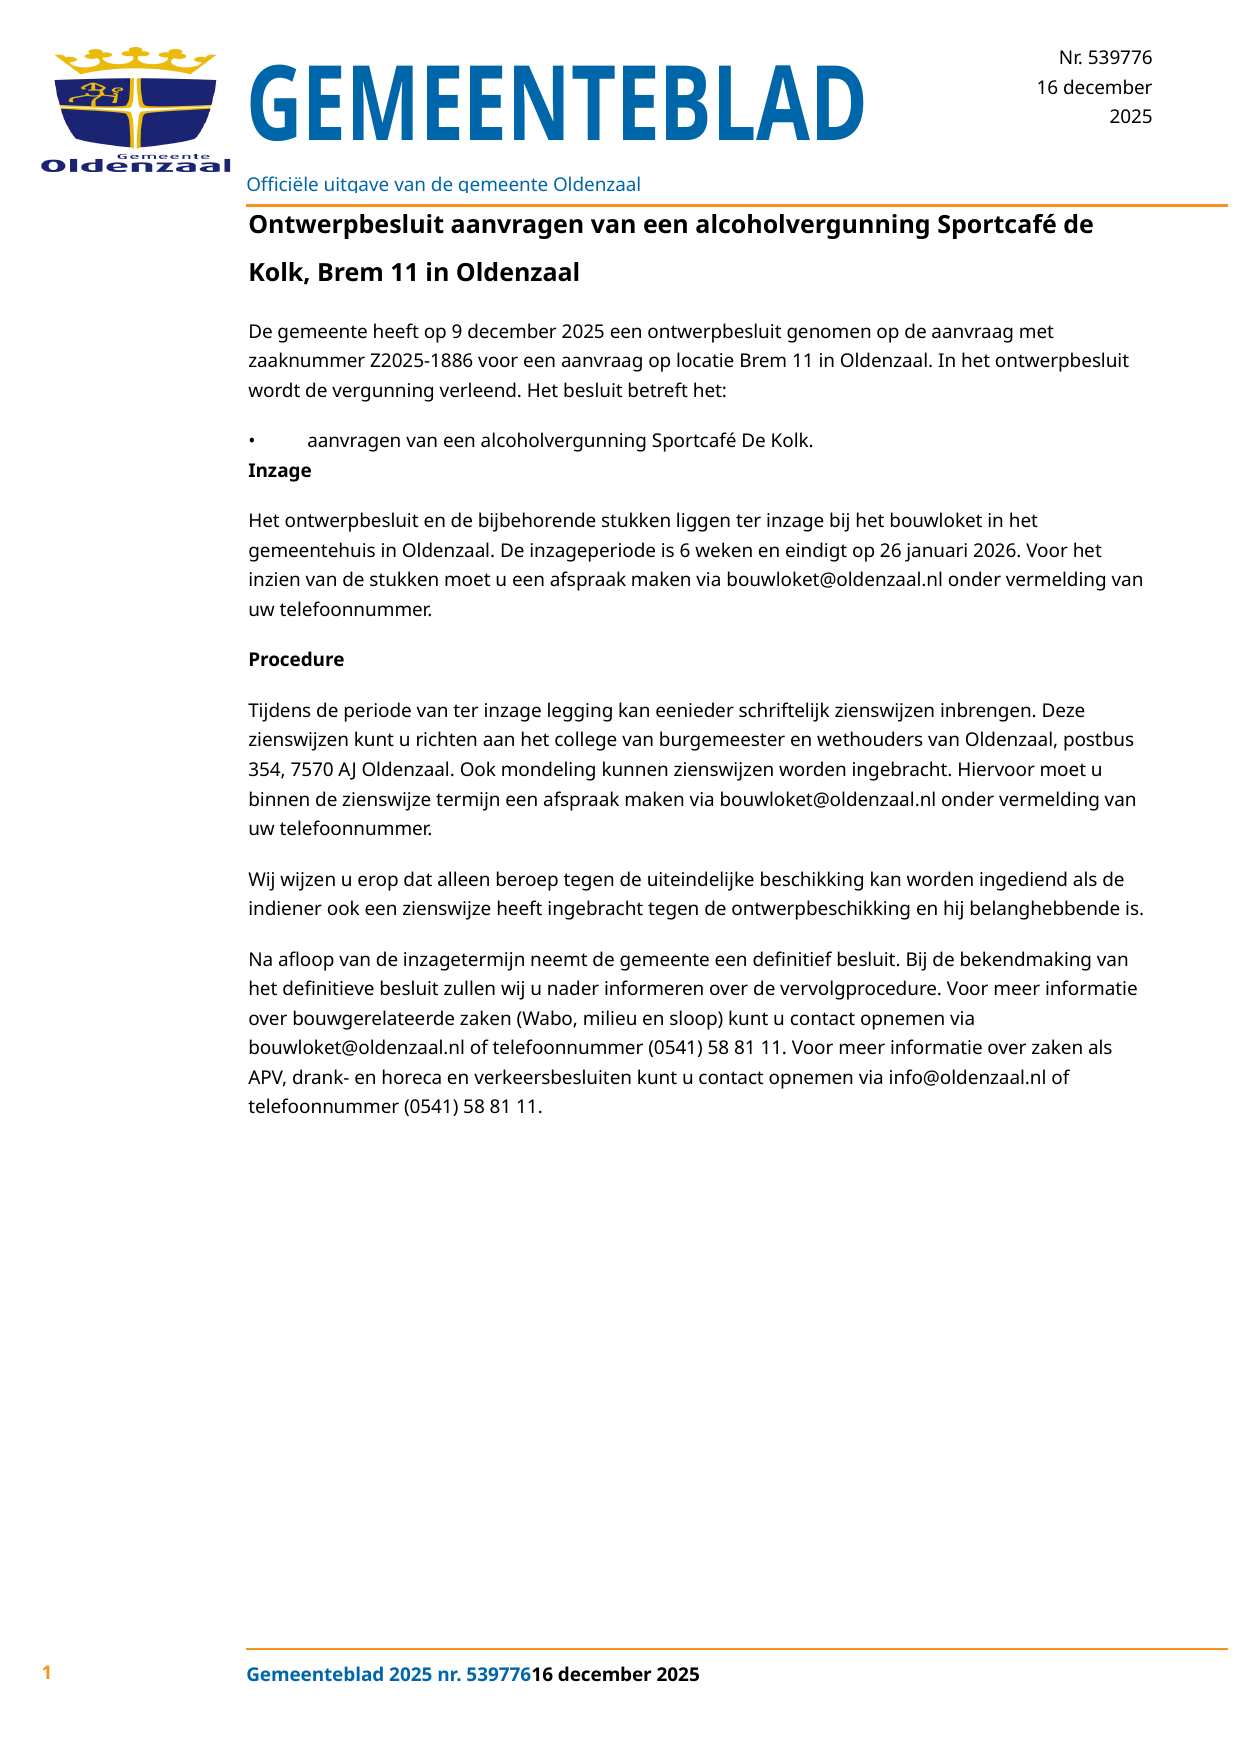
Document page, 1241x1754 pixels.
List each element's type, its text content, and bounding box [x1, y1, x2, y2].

text Procedure [248, 647, 1152, 672]
text Ontwerpbesluit aanvragen van een alcoholvergunning Sportcafé de Kolk, Brem 11 in Oldenzaal [248, 207, 1152, 288]
text Tijdens de periode van ter inzage legging kan eenieder schriftelijk zienswijzen inbrengen. Deze zienswijzen kunt u richten aan het college van burgemeester en wethouders van Oldenzaal, postbus 354, 7570 AJ Oldenzaal. Ook mondeling kunnen zienswijzen worden ingebracht. Hiervoor moet u binnen de zienswijze termijn een afspraak maken via bouwloket@oldenzaal.nl onder vermelding van uw telefoonnummer. [248, 697, 1152, 841]
picture [41, 47, 231, 172]
text Inzage [248, 457, 1152, 483]
text Het ontwerpbesluit en de bijbehorende stukken liggen ter inzage bij het bouwloket in het gemeentehuis in Oldenzaal. De inzageperiode is 6 weken en eindigt op 26 januari 2026. Voor het inzien van de stukken moet u een afspraak maken via bouwloket@oldenzaal.nl onder vermelding van uw telefoonnummer. [248, 507, 1152, 622]
text Na afloop van de inzagetermijn neemt de gemeente een definitief besluit. Bij de bekendmaking van het definitieve besluit zullen wij u nader informeren over de vervolgprocedure. Voor meer informatie over bouwgerelateerde zaken (Wabo, milieu en sloop) kunt u contact opnemen via bouwloket@oldenzaal.nl of telefoonnummer (0541) 58 81 11. Voor meer informatie over zaken als APV, drank- en horeca en verkeersbesluiten kunt u contact opnemen via info@oldenzaal.nl of telefoonnummer (0541) 58 81 11. [248, 946, 1152, 1119]
text Wij wijzen u erop dat alleen beroep tegen de uiteindelijke beschikking kan worden ingediend als de indiener ook een zienswijze heeft ingebracht tegen de ontwerpbeschikking en hij belanghebbende is. [248, 866, 1152, 921]
list aanvragen van een alcoholvergunning Sportcafé De Kolk. [248, 427, 1152, 453]
text De gemeente heeft op 9 december 2025 een ontwerpbesluit genomen op de aanvraag met zaaknummer Z2025-1886 voor een aanvraag op locatie Brem 11 in Oldenzaal. In het ontwerpbesluit wordt de vergunning verleend. Het besluit betreft het: [248, 318, 1152, 403]
